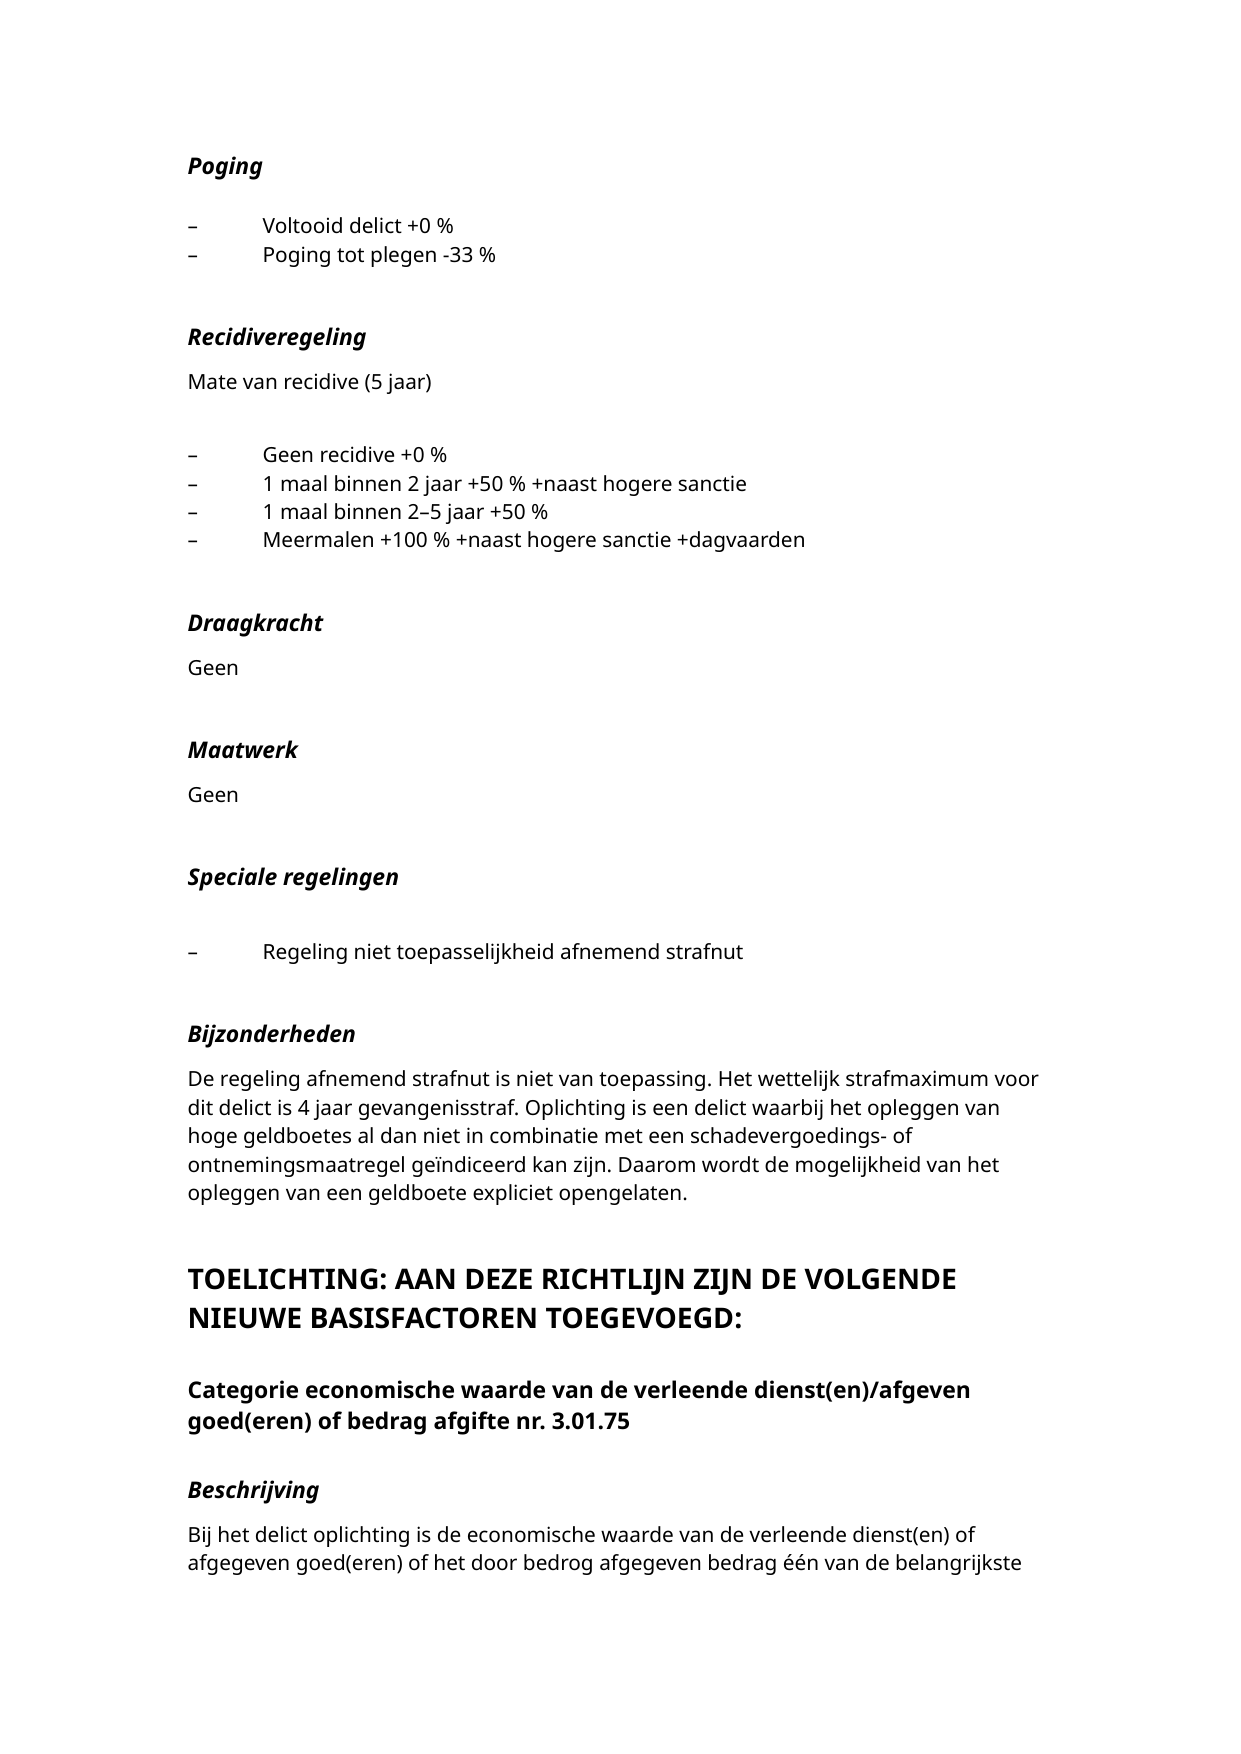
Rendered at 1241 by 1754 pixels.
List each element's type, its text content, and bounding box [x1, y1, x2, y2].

subtitle Maatwerk [187, 734, 1053, 765]
subtitle Recidiveregeling [187, 321, 1053, 352]
subtitle Bijzonderheden [187, 1018, 1053, 1049]
list Geen recidive +0 % [187, 440, 1053, 469]
list Regeling niet toepasselijkheid afnemend strafnut [187, 937, 1053, 966]
text Geen [187, 653, 1053, 681]
subtitle Poging [187, 150, 1053, 181]
subtitle Beschrijving [187, 1474, 1053, 1505]
subtitle Speciale regelingen [187, 861, 1053, 892]
list Poging tot plegen -33 % [187, 240, 1053, 268]
list 1 maal binnen 2–5 jaar +50 % [187, 497, 1053, 526]
subtitle TOELICHTING: AAN DEZE RICHTLIJN ZIJN DE VOLGENDE NIEUWE BASISFACTOREN TOEGEVOEGD: [187, 1259, 1053, 1336]
list 1 maal binnen 2 jaar +50 % +naast hogere sanctie [187, 469, 1053, 497]
text De regeling afnemend strafnut is niet van toepassing. Het wettelijk strafmaximum voor dit delict is 4 jaar gevangenisstraf. Oplichting is een delict waarbij het opleggen van hoge geldboetes al dan niet in combinatie met een schadevergoedings- of ontnemingsmaatregel geïndiceerd kan zijn. Daarom wordt de mogelijkheid van het opleggen van een geldboete expliciet opengelaten. [187, 1064, 1053, 1207]
list Meermalen +100 % +naast hogere sanctie +dagvaarden [187, 526, 1053, 554]
text Geen [187, 780, 1053, 808]
text Mate van recidive (5 jaar) [187, 367, 1053, 395]
list Voltooid delict +0 % [187, 211, 1053, 240]
text Bij het delict oplichting is de economische waarde van de verleende dienst(en) of afgegeven goed(eren) of het door bedrog afgegeven bedrag één van de belangrijkste [187, 1520, 1053, 1577]
subtitle Draagkracht [187, 607, 1053, 638]
subtitle Categorie economische waarde van de verleende dienst(en)/afgeven goed(eren) of bedrag afgifte nr. 3.01.75 [187, 1374, 1053, 1436]
